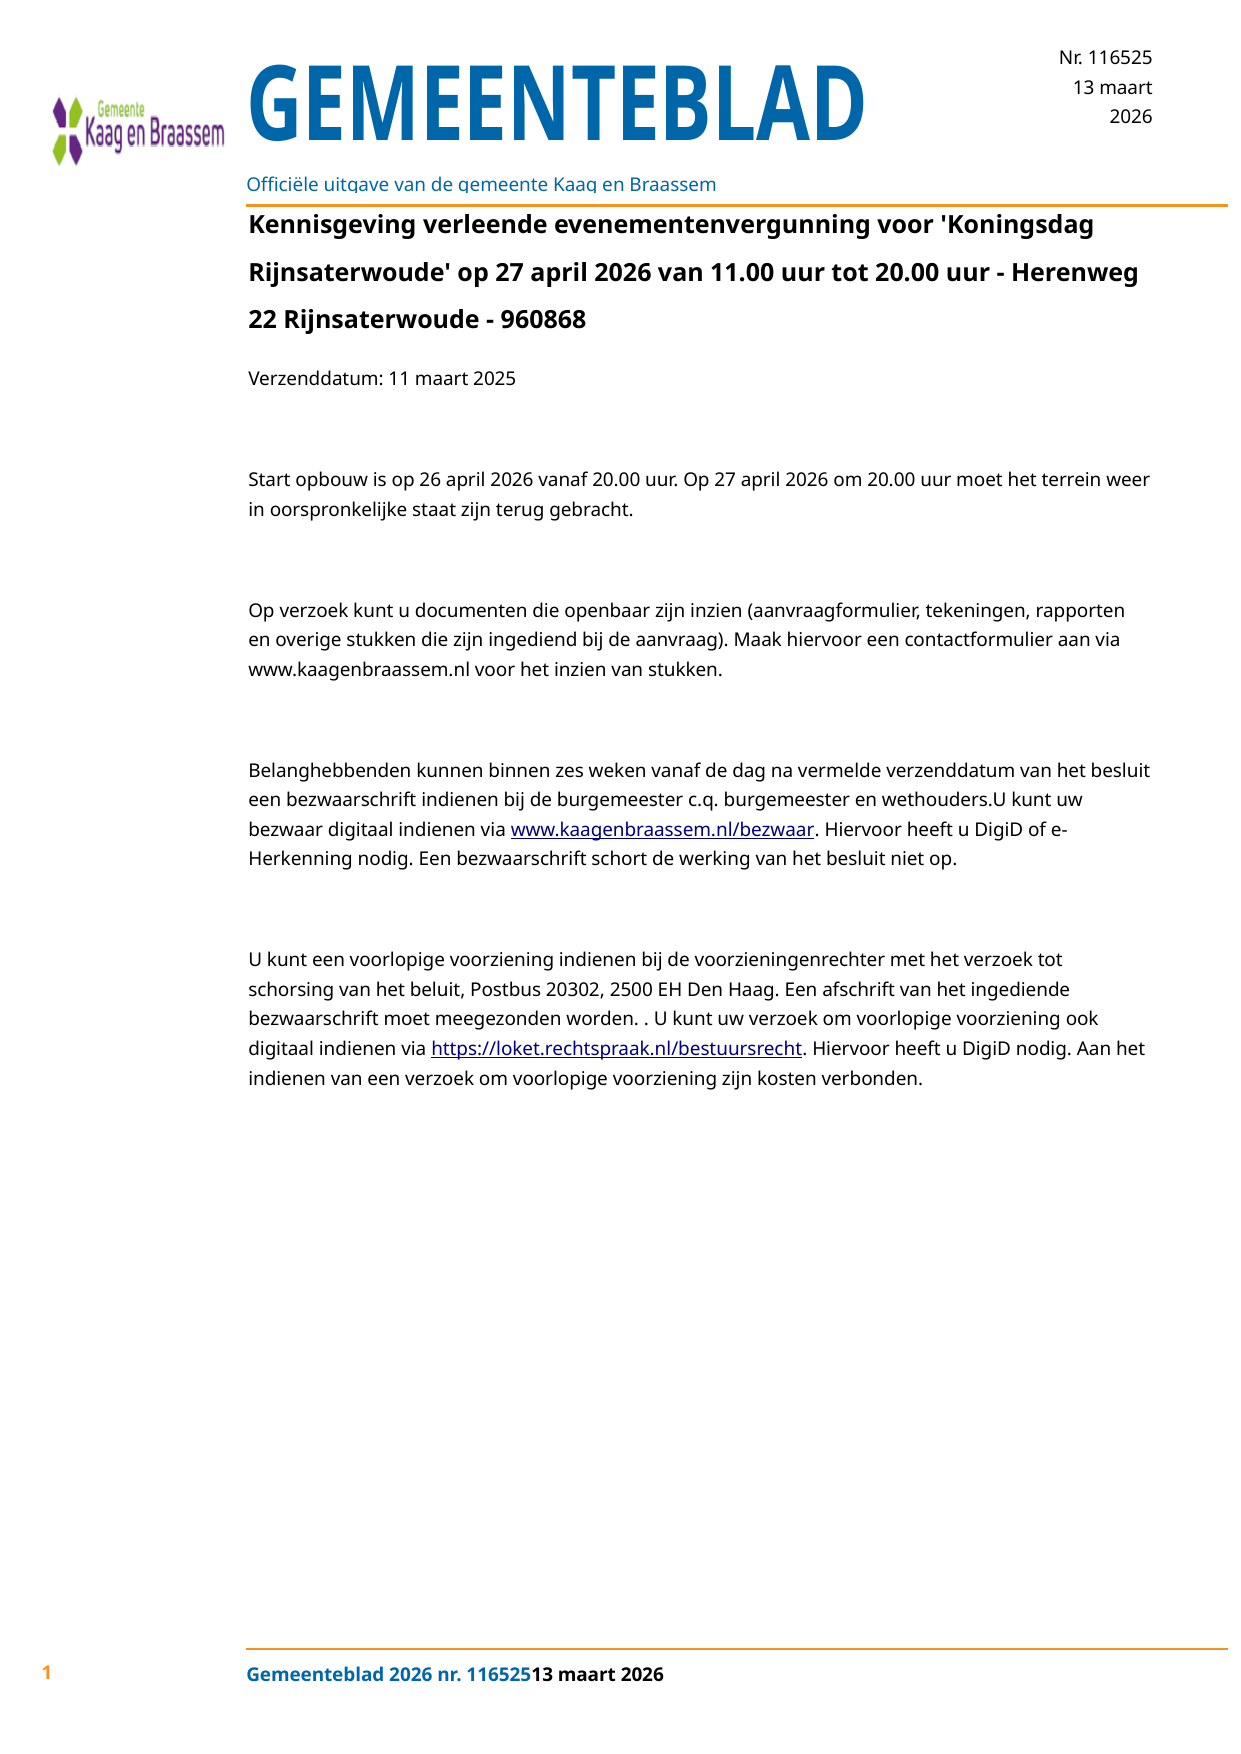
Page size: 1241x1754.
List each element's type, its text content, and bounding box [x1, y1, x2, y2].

text Belanghebbenden kunnen binnen zes weken vanaf de dag na vermelde verzenddatum van het besluit een bezwaarschrift indienen bij de burgemeester c.q. burgemeester en wethouders.U kunt uw bezwaar digitaal indienen via www.kaagenbraassem.nl/bezwaar. Hiervoor heeft u DigiD of e-Herkenning nodig. Een bezwaarschrift schort de werking van het besluit niet op. [248, 757, 1152, 871]
text Kennisgeving verleende evenementenvergunning voor 'Koningsdag Rijnsaterwoude' op 27 april 2026 van 11.00 uur tot 20.00 uur - Herenweg 22 Rijnsaterwoude - 960868 [248, 207, 1152, 336]
text Verzenddatum: 11 maart 2025 [248, 366, 1152, 391]
text Op verzoek kunt u documenten die openbaar zijn inzien (aanvraagformulier, tekeningen, rapporten en overige stukken die zijn ingediend bij de aanvraag). Maak hiervoor een contactformulier aan via www.kaagenbraassem.nl voor het inzien van stukken. [248, 597, 1152, 682]
text U kunt een voorlopige voorziening indienen bij de voorzieningenrechter met het verzoek tot schorsing van het beluit, Postbus 20302, 2500 EH Den Haag. Een afschrift van het ingediende bezwaarschrift moet meegezonden worden. . U kunt uw verzoek om voorlopige voorziening ook digitaal indienen via https://loket.rechtspraak.nl/bestuursrecht. Hiervoor heeft u DigiD nodig. Aan het indienen van een verzoek om voorlopige voorziening zijn kosten verbonden. [248, 946, 1152, 1090]
text Start opbouw is op 26 april 2026 vanaf 20.00 uur. Op 27 april 2026 om 20.00 uur moet het terrein weer in oorspronkelijke staat zijn terug gebracht. [248, 466, 1152, 522]
picture [41, 47, 231, 172]
